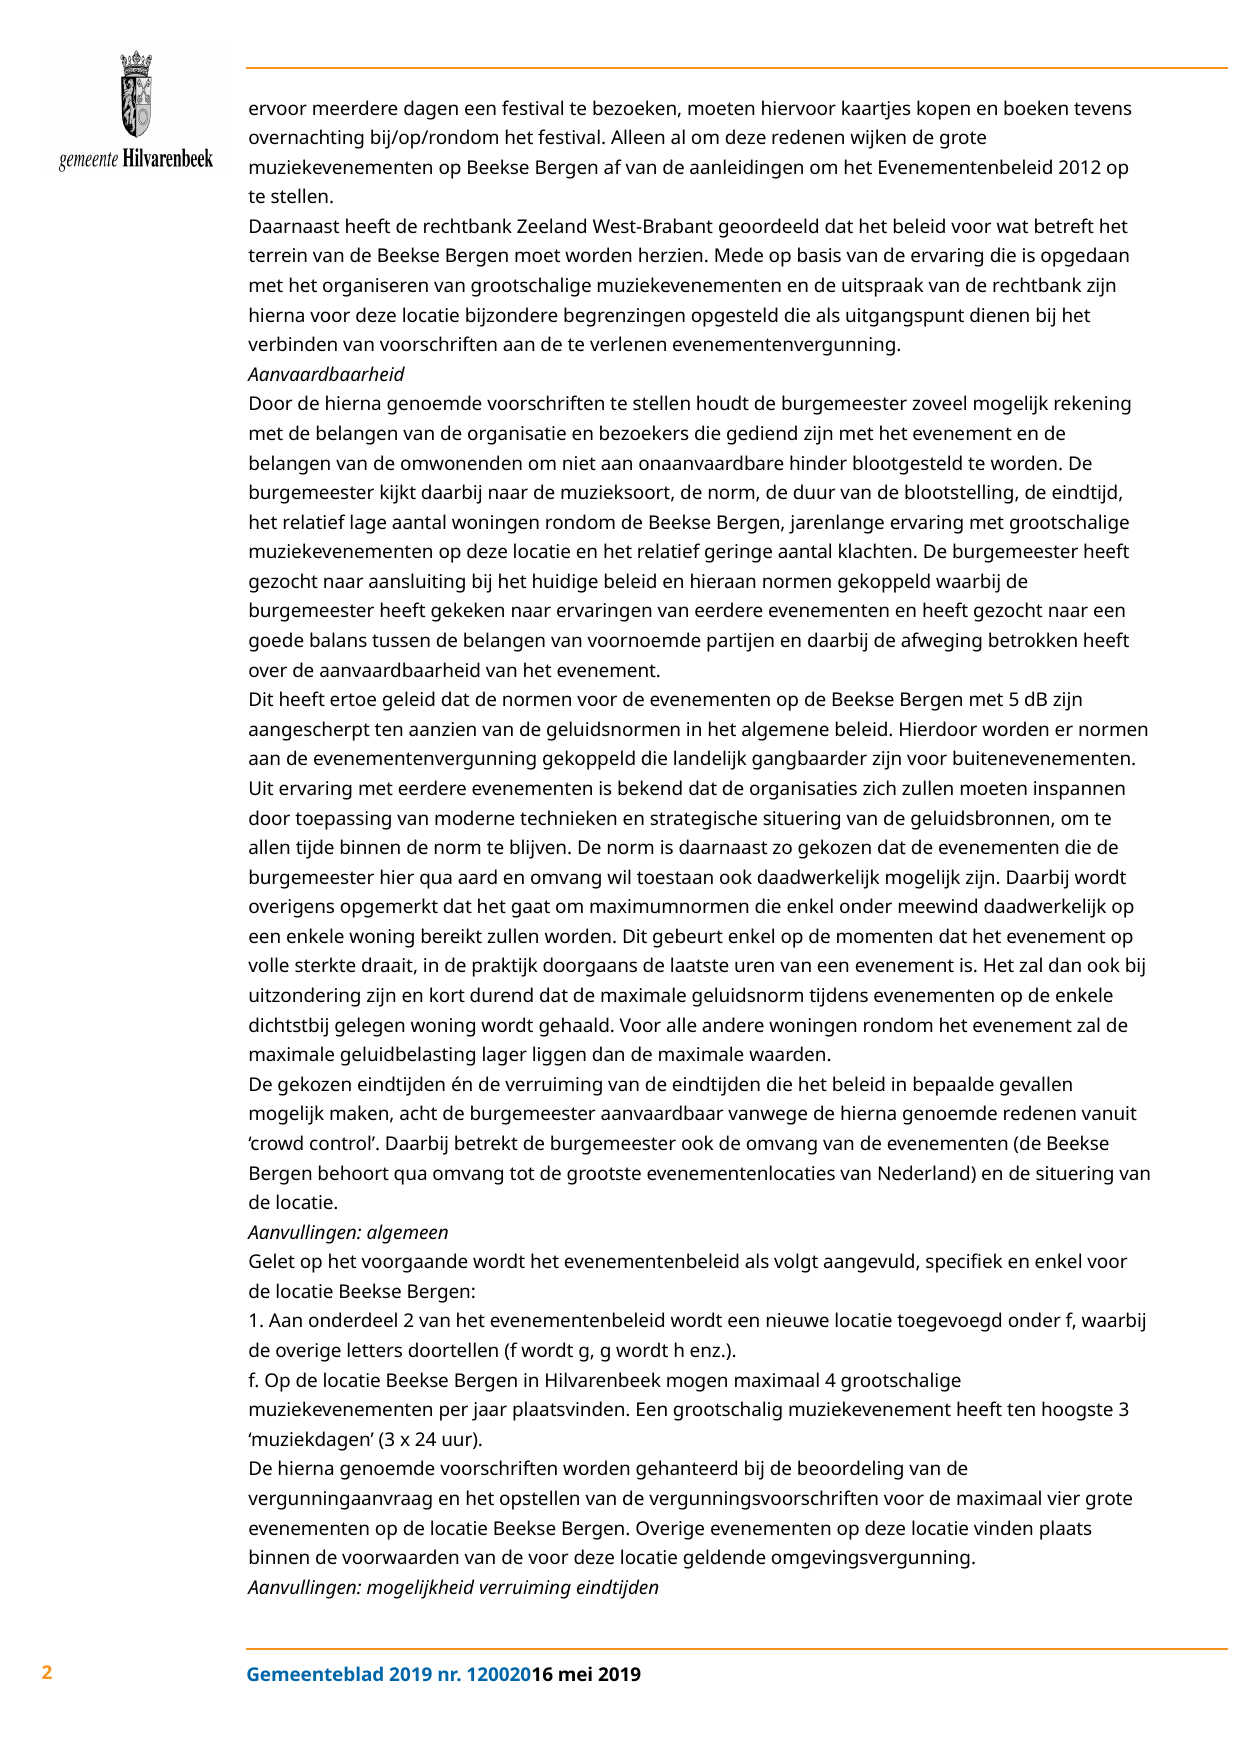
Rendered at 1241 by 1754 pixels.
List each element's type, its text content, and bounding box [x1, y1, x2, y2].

text Door de hierna genoemde voorschriften te stellen houdt de burgemeester zoveel mogelijk rekening met de belangen van de organisatie en bezoekers die gediend zijn met het evenement en de belangen van de omwonenden om niet aan onaanvaardbare hinder blootgesteld te worden. De burgemeester kijkt daarbij naar de muzieksoort, de norm, de duur van de blootstelling, de eindtijd, het relatief lage aantal woningen rondom de Beekse Bergen, jarenlange ervaring met grootschalige muziekevenementen op deze locatie en het relatief geringe aantal klachten. De burgemeester heeft gezocht naar aansluiting bij het huidige beleid en hieraan normen gekoppeld waarbij de burgemeester heeft gekeken naar ervaringen van eerdere evenementen en heeft gezocht naar een goede balans tussen de belangen van voornoemde partijen en daarbij de afweging betrokken heeft over de aanvaardbaarheid van het evenement. [248, 391, 1152, 683]
picture [41, 47, 231, 172]
text Gelet op het voorgaande wordt het evenementenbeleid als volgt aangevuld, specifiek en enkel voor de locatie Beekse Bergen: [248, 1248, 1152, 1304]
text Dit heeft ertoe geleid dat de normen voor de evenementen op de Beekse Bergen met 5 dB zijn aangescherpt ten aanzien van de geluidsnormen in het algemene beleid. Hierdoor worden er normen aan de evenementenvergunning gekoppeld die landelijk gangbaarder zijn voor buitenevenementen. Uit ervaring met eerdere evenementen is bekend dat de organisaties zich zullen moeten inspannen door toepassing van moderne technieken en strategische situering van de geluidsbronnen, om te allen tijde binnen de norm te blijven. De norm is daarnaast zo gekozen dat de evenementen die de burgemeester hier qua aard en omvang wil toestaan ook daadwerkelijk mogelijk zijn. Daarbij wordt overigens opgemerkt dat het gaat om maximumnormen die enkel onder meewind daadwerkelijk op een enkele woning bereikt zullen worden. Dit gebeurt enkel op de momenten dat het evenement op volle sterkte draait, in de praktijk doorgaans de laatste uren van een evenement is. Het zal dan ook bij uitzondering zijn en kort durend dat de maximale geluidsnorm tijdens evenementen op de enkele dichtstbij gelegen woning wordt gehaald. Voor alle andere woningen rondom het evenement zal de maximale geluidbelasting lager liggen dan de maximale waarden. [248, 686, 1152, 1067]
text 1. Aan onderdeel 2 van het evenementenbeleid wordt een nieuwe locatie toegevoegd onder f, waarbij de overige letters doortellen (f wordt g, g wordt h enz.). [248, 1308, 1152, 1363]
text Daarnaast heeft de rechtbank Zeeland West-Brabant geoordeeld dat het beleid voor wat betreft het terrein van de Beekse Bergen moet worden herzien. Mede op basis van de ervaring die is opgedaan met het organiseren van grootschalige muziekevenementen en de uitspraak van de rechtbank zijn hierna voor deze locatie bijzondere begrenzingen opgesteld die als uitgangspunt dienen bij het verbinden van voorschriften aan de te verlenen evenementenvergunning. [248, 213, 1152, 357]
text Aanvullingen: mogelijkheid verruiming eindtijden [248, 1574, 1152, 1600]
text Aanvaardbaarheid [248, 361, 1152, 387]
text De gekozen eindtijden én de verruiming van de eindtijden die het beleid in bepaalde gevallen mogelijk maken, acht de burgemeester aanvaardbaar vanwege de hierna genoemde redenen vanuit ‘crowd control’. Daarbij betrekt de burgemeester ook de omvang van de evenementen (de Beekse Bergen behoort qua omvang tot de grootste evenementenlocaties van Nederland) en de situering van de locatie. [248, 1071, 1152, 1215]
text f. Op de locatie Beekse Bergen in Hilvarenbeek mogen maximaal 4 grootschalige muziekevenementen per jaar plaatsvinden. Een grootschalig muziekevenement heeft ten hoogste 3 ‘muziekdagen’ (3 x 24 uur). [248, 1367, 1152, 1452]
text ervoor meerdere dagen een festival te bezoeken, moeten hiervoor kaartjes kopen en boeken tevens overnachting bij/op/rondom het festival. Alleen al om deze redenen wijken de grote muziekevenementen op Beekse Bergen af van de aanleidingen om het Evenementenbeleid 2012 op te stellen. [248, 95, 1152, 209]
text De hierna genoemde voorschriften worden gehanteerd bij de beoordeling van de vergunningaanvraag en het opstellen van de vergunningsvoorschriften voor de maximaal vier grote evenementen op de locatie Beekse Bergen. Overige evenementen op deze locatie vinden plaats binnen de voorwaarden van de voor deze locatie geldende omgevingsvergunning. [248, 1456, 1152, 1570]
text Aanvullingen: algemeen [248, 1219, 1152, 1245]
